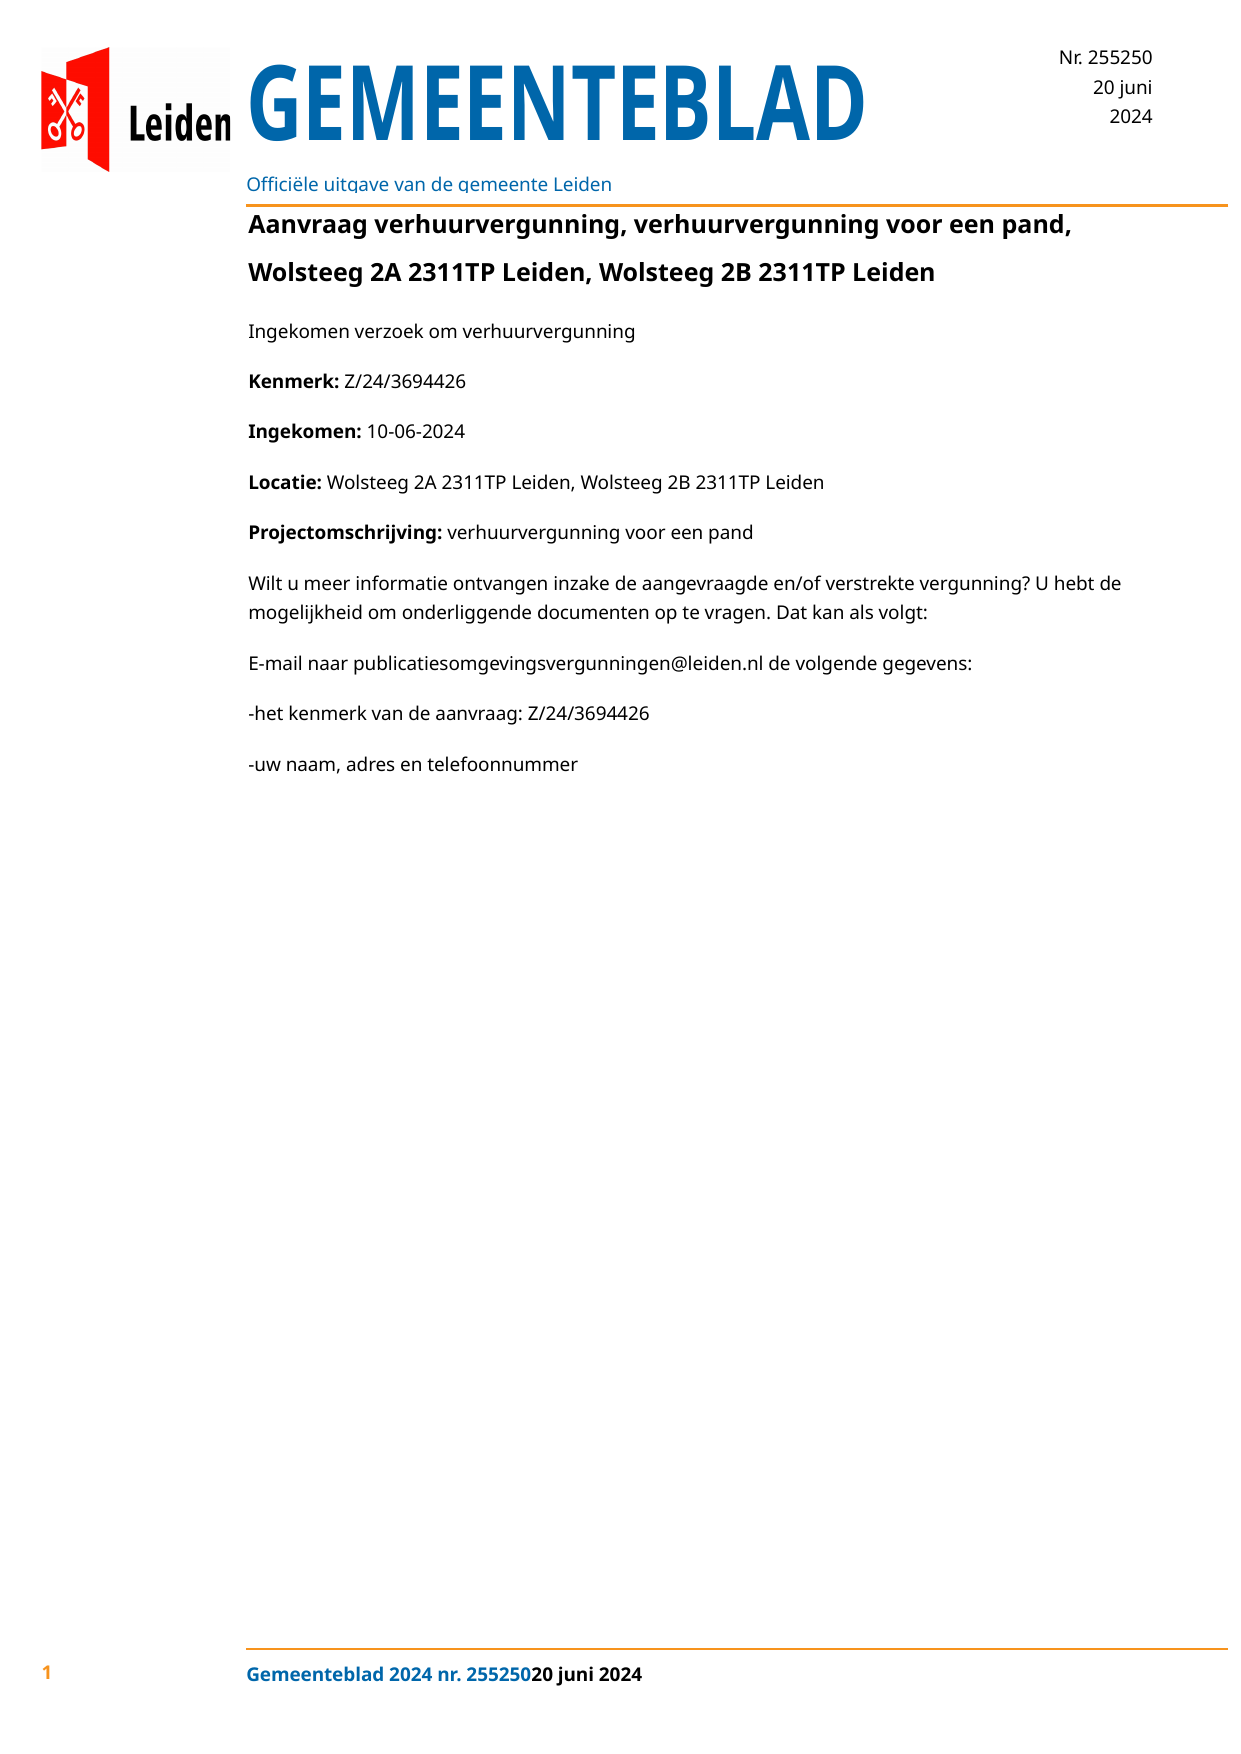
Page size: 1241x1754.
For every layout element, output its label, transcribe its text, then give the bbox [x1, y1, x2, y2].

text Kenmerk: Z/24/3694426 [248, 368, 1152, 394]
text Ingekomen verzoek om verhuurvergunning [248, 318, 1152, 344]
text E-mail naar publicatiesomgevingsvergunningen@leiden.nl de volgende gegevens: [248, 650, 1152, 676]
text Aanvraag verhuurvergunning, verhuurvergunning voor een pand, Wolsteeg 2A 2311TP Leiden, Wolsteeg 2B 2311TP Leiden [248, 207, 1152, 288]
text Wilt u meer informatie ontvangen inzake de aangevraagde en/of verstrekte vergunning? U hebt de mogelijkheid om onderliggende documenten op te vragen. Dat kan als volgt: [248, 570, 1152, 625]
text -uw naam, adres en telefoonnummer [248, 751, 1152, 777]
text Ingekomen: 10-06-2024 [248, 419, 1152, 444]
text Projectomschrijving: verhuurvergunning voor een pand [248, 519, 1152, 545]
picture [41, 47, 231, 172]
text Locatie: Wolsteeg 2A 2311TP Leiden, Wolsteeg 2B 2311TP Leiden [248, 469, 1152, 495]
text -het kenmerk van de aanvraag: Z/24/3694426 [248, 700, 1152, 726]
